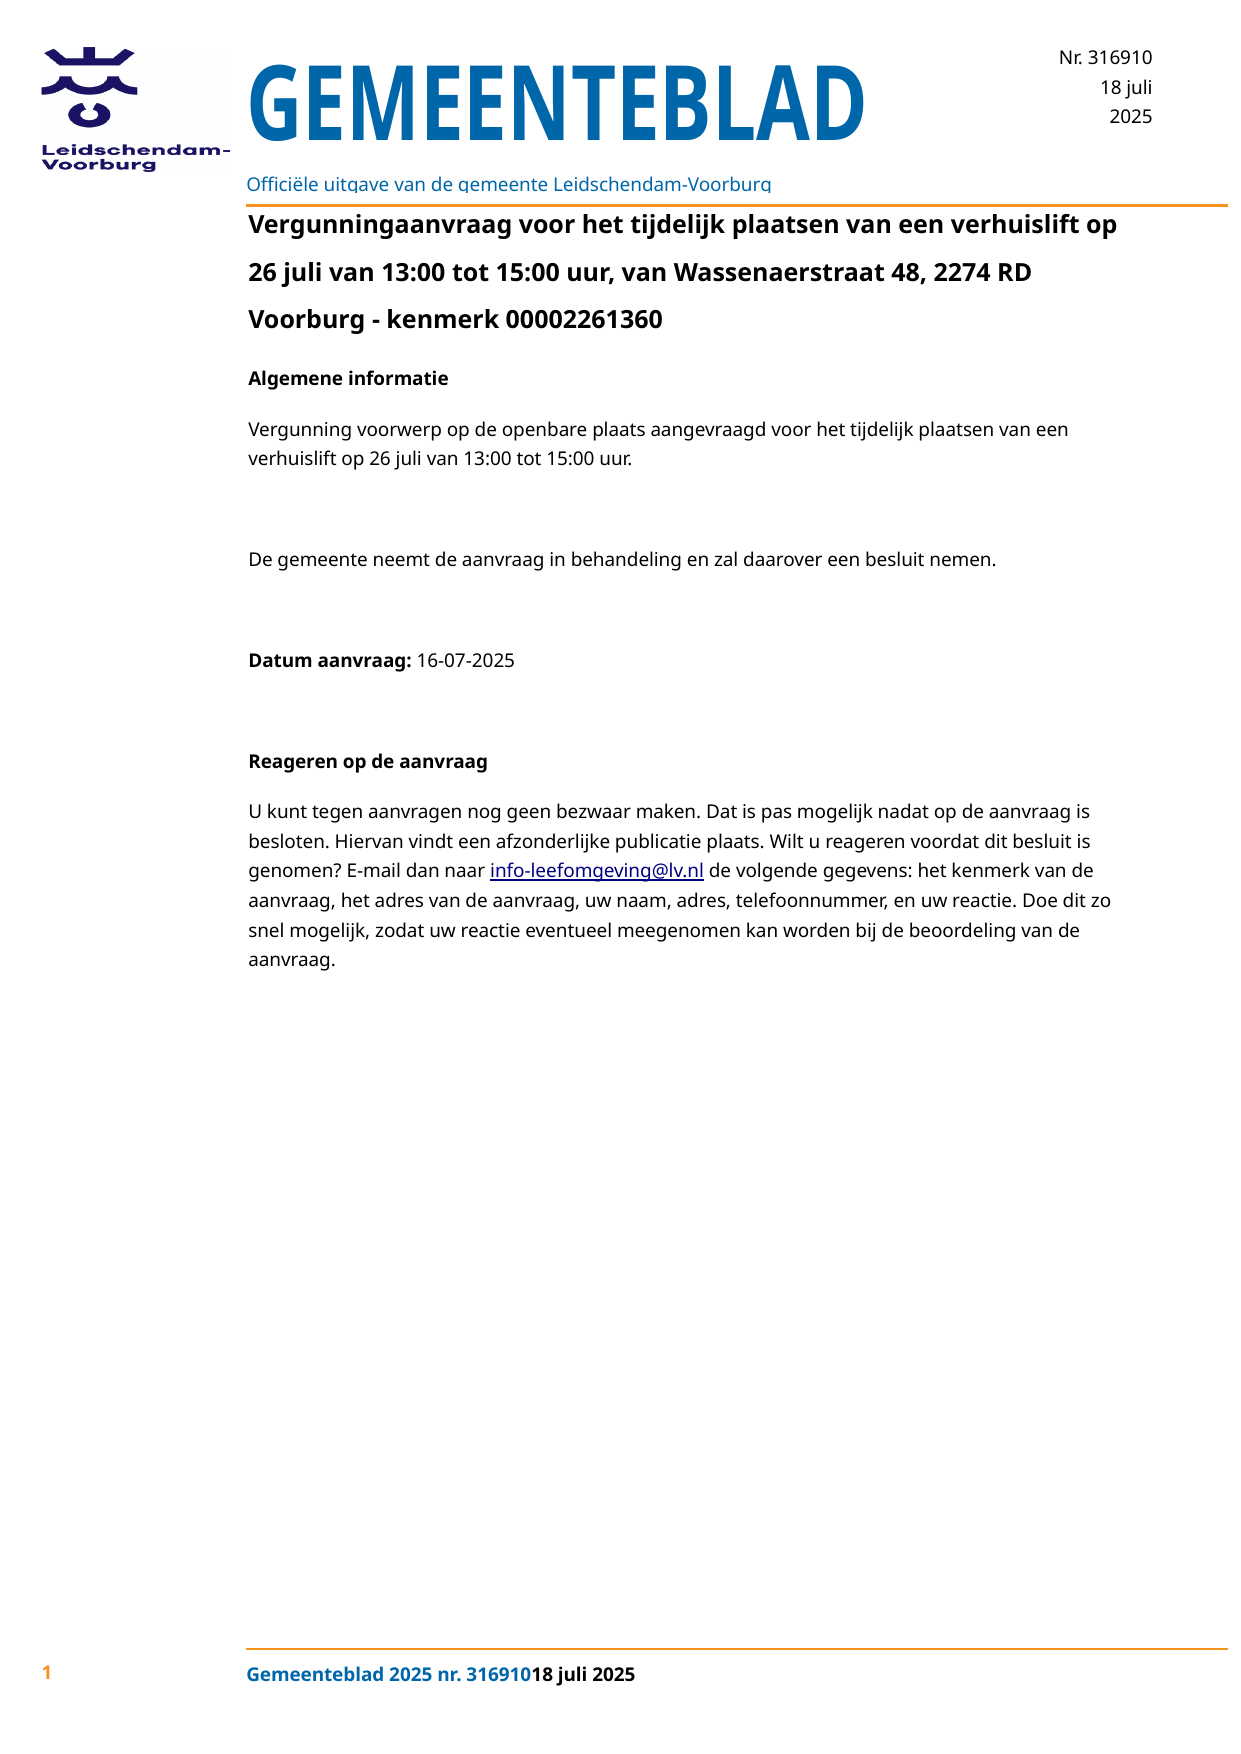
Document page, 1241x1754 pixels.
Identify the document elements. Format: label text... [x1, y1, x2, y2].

text Vergunningaanvraag voor het tijdelijk plaatsen van een verhuislift op 26 juli van 13:00 tot 15:00 uur, van Wassenaerstraat 48, 2274 RD Voorburg - kenmerk 00002261360 [248, 207, 1152, 336]
text Datum aanvraag: 16-07-2025 [248, 647, 1152, 673]
text U kunt tegen aanvragen nog geen bezwaar maken. Dat is pas mogelijk nadat op de aanvraag is besloten. Hiervan vindt een afzonderlijke publicatie plaats. Wilt u reageren voordat dit besluit is genomen? E-mail dan naar info-leefomgeving@lv.nl de volgende gegevens: het kenmerk van de aanvraag, het adres van de aanvraag, uw naam, adres, telefoonnummer, en uw reactie. Doe dit zo snel mogelijk, zodat uw reactie eventueel meegenomen kan worden bij de beoordeling van de aanvraag. [248, 798, 1152, 972]
text Vergunning voorwerp op de openbare plaats aangevraagd voor het tijdelijk plaatsen van een verhuislift op 26 juli van 13:00 tot 15:00 uur. [248, 416, 1152, 471]
text Algemene informatie [248, 366, 1152, 391]
picture [41, 47, 231, 172]
text De gemeente neemt de aanvraag in behandeling en zal daarover een besluit nemen. [248, 546, 1152, 572]
text Reageren op de aanvraag [248, 748, 1152, 774]
